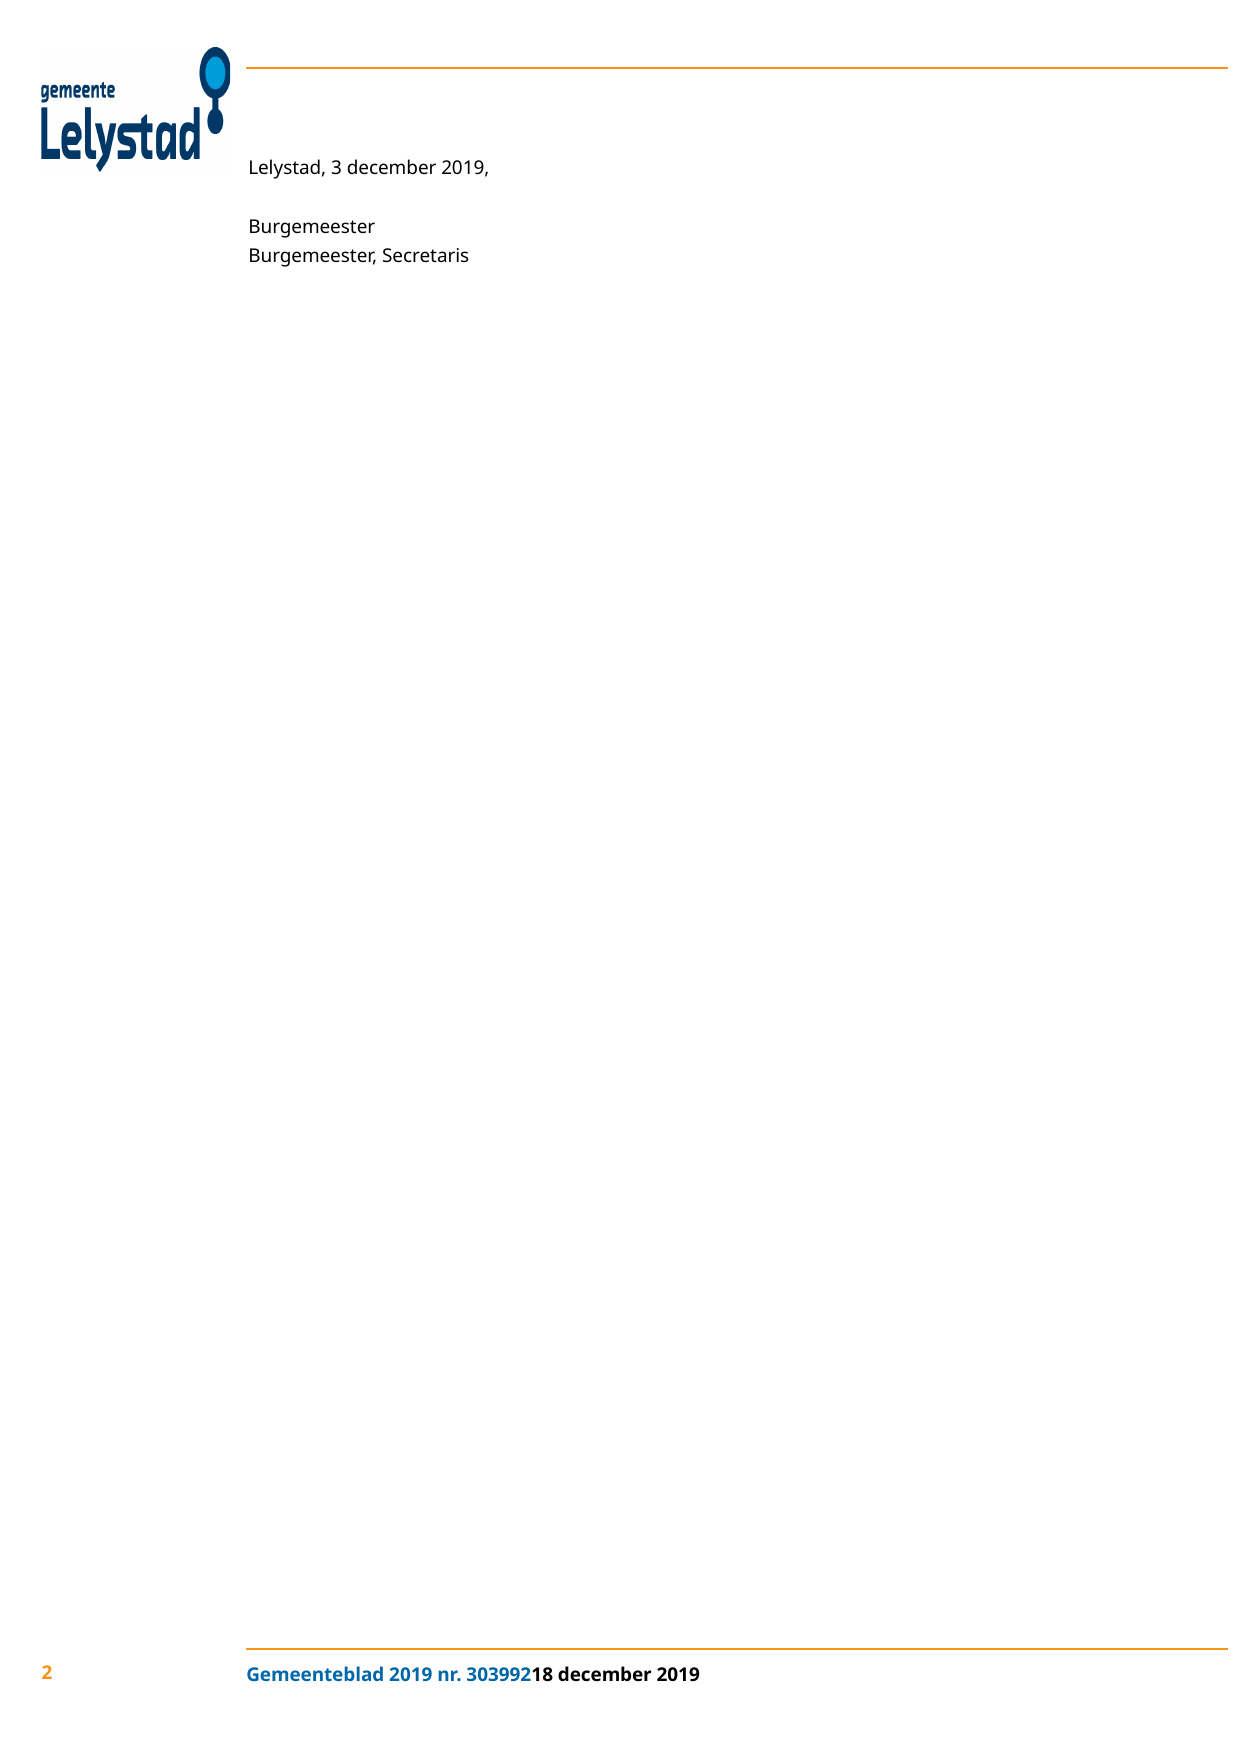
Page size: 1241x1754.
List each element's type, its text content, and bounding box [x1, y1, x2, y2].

text Burgemeester [248, 213, 1152, 239]
picture [41, 47, 231, 172]
text Lelystad, 3 december 2019, [248, 154, 1152, 180]
text Burgemeester, Secretaris [248, 243, 1152, 268]
